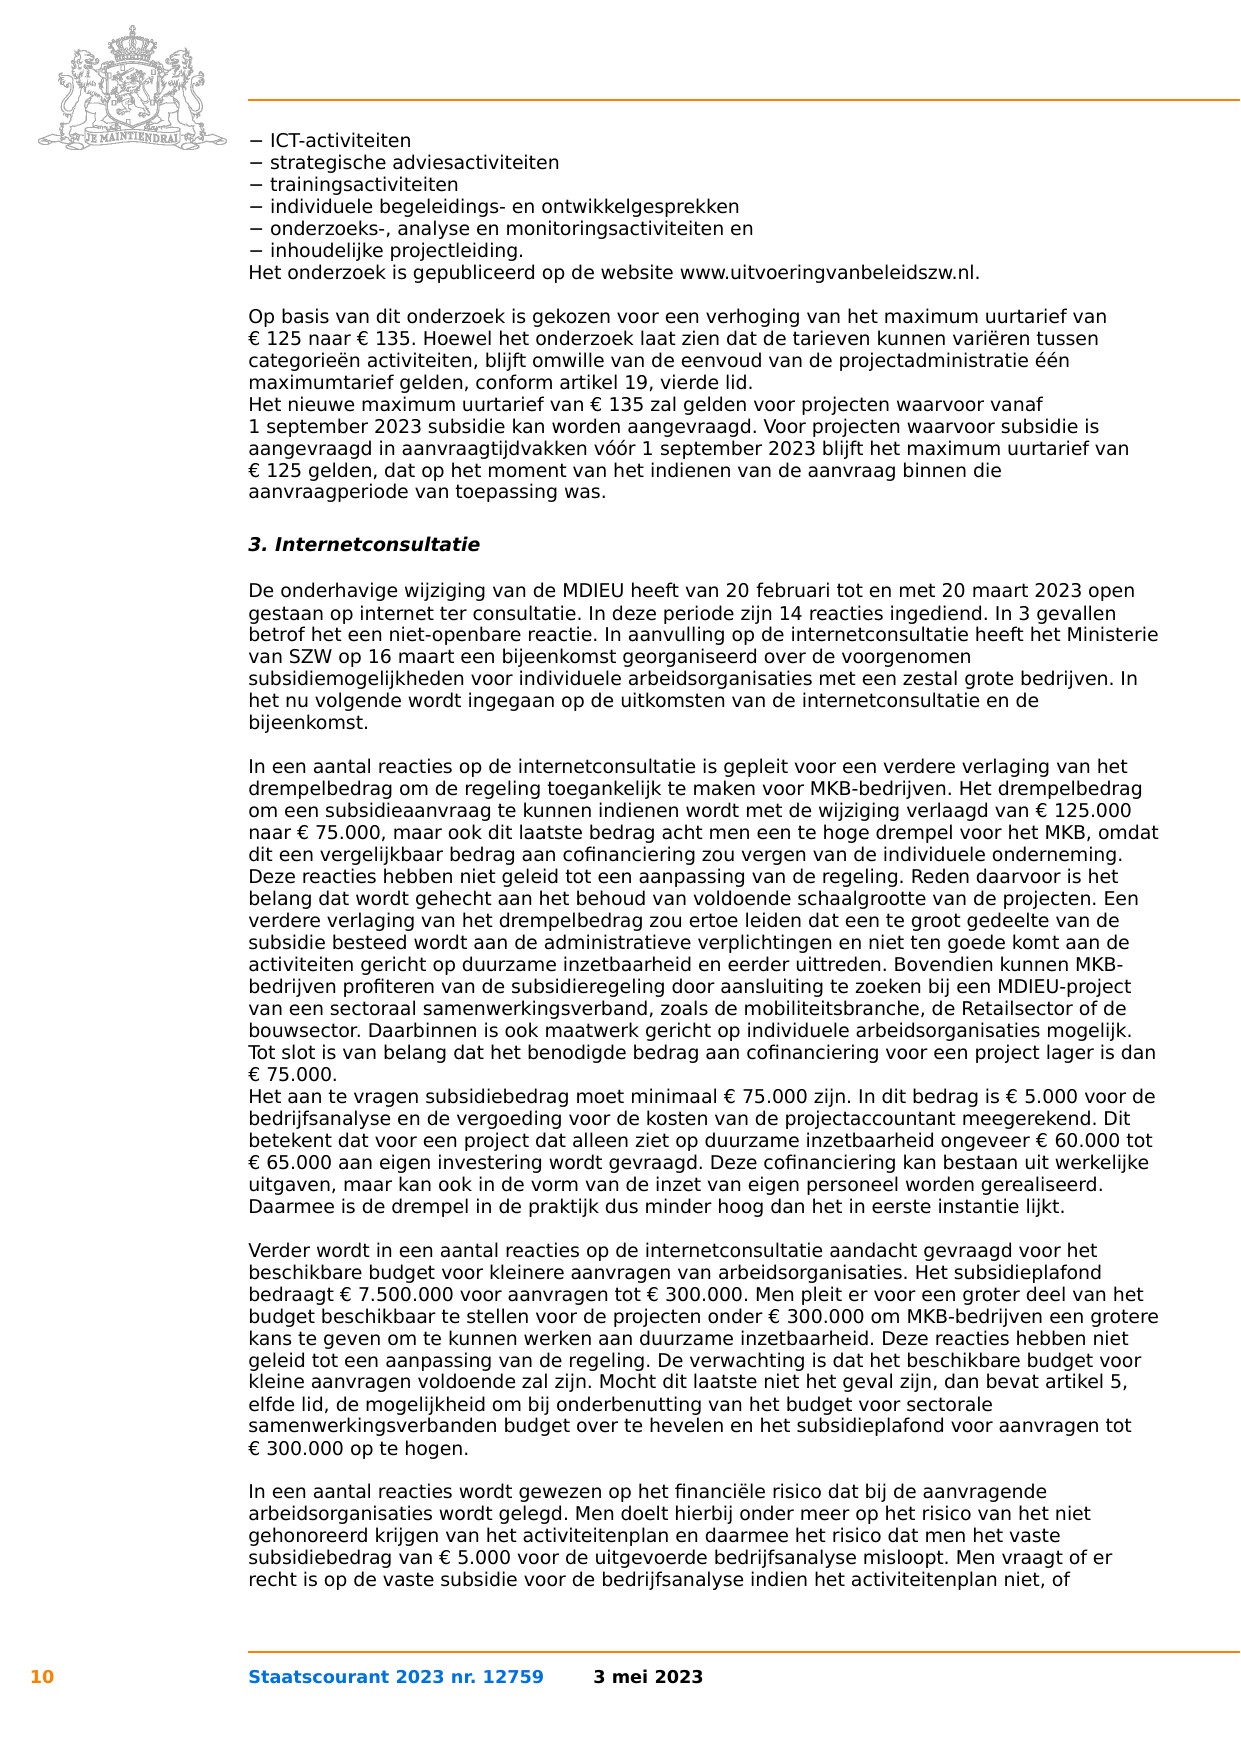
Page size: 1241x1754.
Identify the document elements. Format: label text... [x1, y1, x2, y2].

text Het aan te vragen subsidiebedrag moet minimaal € 75.000 zijn. In dit bedrag is € 5.000 voor de bedrijfsanalyse en de vergoeding voor de kosten van de projectaccountant meegerekend. Dit betekent dat voor een project dat alleen ziet op duurzame inzetbaarheid ongeveer € 60.000 tot € 65.000 aan eigen investering wordt gevraagd. Deze cofinanciering kan bestaan uit werkelijke uitgaven, maar kan ook in de vorm van de inzet van eigen personeel worden gerealiseerd. Daarmee is de drempel in de praktijk dus minder hoog dan het in eerste instantie lijkt. [248, 1086, 1163, 1218]
text − individuele begeleidings- en ontwikkelgesprekken [248, 196, 1163, 218]
text − strategische adviesactiviteiten [248, 152, 1163, 174]
text Het nieuwe maximum uurtarief van € 135 zal gelden voor projecten waarvoor vanaf 1 september 2023 subsidie kan worden aangevraagd. Voor projecten waarvoor subsidie is aangevraagd in aanvraagtijdvakken vóór 1 september 2023 blijft het maximum uurtarief van € 125 gelden, dat op het moment van het indienen van de aanvraag binnen die aanvraagperiode van toepassing was. [248, 393, 1163, 503]
text − onderzoeks-, analyse en monitoringsactiviteiten en [248, 218, 1163, 240]
picture [38, 25, 227, 150]
text In een aantal reacties wordt gewezen op het financiële risico dat bij de aanvragende arbeidsorganisaties wordt gelegd. Men doelt hierbij onder meer op het risico van het niet gehonoreerd krijgen van het activiteitenplan en daarmee het risico dat men het vaste subsidiebedrag van € 5.000 voor de uitgevoerde bedrijfsanalyse misloopt. Men vraagt of er recht is op de vaste subsidie voor de bedrijfsanalyse indien het activiteitenplan niet, of [248, 1481, 1163, 1591]
text − trainingsactiviteiten [248, 174, 1163, 196]
text − ICT-activiteiten [248, 130, 1163, 152]
subtitle 3. Internetconsultatie [248, 533, 1163, 555]
text Verder wordt in een aantal reacties op de internetconsultatie aandacht gevraagd voor het beschikbare budget voor kleinere aanvragen van arbeidsorganisaties. Het subsidieplafond bedraagt € 7.500.000 voor aanvragen tot € 300.000. Men pleit er voor een groter deel van het budget beschikbaar te stellen voor de projecten onder € 300.000 om MKB-bedrijven een grotere kans te geven om te kunnen werken aan duurzame inzetbaarheid. Deze reacties hebben niet geleid tot een aanpassing van de regeling. De verwachting is dat het beschikbare budget voor kleine aanvragen voldoende zal zijn. Mocht dit laatste niet het geval zijn, dan bevat artikel 5, elfde lid, de mogelijkheid om bij onderbenutting van het budget voor sectorale samenwerkingsverbanden budget over te hevelen en het subsidieplafond voor aanvragen tot € 300.000 op te hogen. [248, 1239, 1163, 1459]
text In een aantal reacties op de internetconsultatie is gepleit voor een verdere verlaging van het drempelbedrag om de regeling toegankelijk te maken voor MKB-bedrijven. Het drempelbedrag om een subsidieaanvraag te kunnen indienen wordt met de wijziging verlaagd van € 125.000 naar € 75.000, maar ook dit laatste bedrag acht men een te hoge drempel voor het MKB, omdat dit een vergelijkbaar bedrag aan cofinanciering zou vergen van de individuele onderneming. Deze reacties hebben niet geleid tot een aanpassing van de regeling. Reden daarvoor is het belang dat wordt gehecht aan het behoud van voldoende schaalgrootte van de projecten. Een verdere verlaging van het drempelbedrag zou ertoe leiden dat een te groot gedeelte van de subsidie besteed wordt aan de administratieve verplichtingen en niet ten goede komt aan de activiteiten gericht op duurzame inzetbaarheid en eerder uittreden. Bovendien kunnen MKB-bedrijven profiteren van de subsidieregeling door aansluiting te zoeken bij een MDIEU-project van een sectoraal samenwerkingsverband, zoals de mobiliteitsbranche, de Retailsector of de bouwsector. Daarbinnen is ook maatwerk gericht op individuele arbeidsorganisaties mogelijk. Tot slot is van belang dat het benodigde bedrag aan cofinanciering voor een project lager is dan € 75.000. [248, 756, 1163, 1086]
text Het onderzoek is gepubliceerd op de website www.uitvoeringvanbeleidszw.nl. [248, 262, 1163, 284]
text Op basis van dit onderzoek is gekozen voor een verhoging van het maximum uurtarief van € 125 naar € 135. Hoewel het onderzoek laat zien dat de tarieven kunnen variëren tussen categorieën activiteiten, blijft omwille van de eenvoud van de projectadministratie één maximumtarief gelden, conform artikel 19, vierde lid. [248, 306, 1163, 393]
text − inhoudelijke projectleiding. [248, 240, 1163, 262]
text De onderhavige wijziging van de MDIEU heeft van 20 februari tot en met 20 maart 2023 open gestaan op internet ter consultatie. In deze periode zijn 14 reacties ingediend. In 3 gevallen betrof het een niet-openbare reactie. In aanvulling op de internetconsultatie heeft het Ministerie van SZW op 16 maart een bijeenkomst georganiseerd over de voorgenomen subsidiemogelijkheden voor individuele arbeidsorganisaties met een zestal grote bedrijven. In het nu volgende wordt ingegaan op de uitkomsten van de internetconsultatie en de bijeenkomst. [248, 580, 1163, 734]
